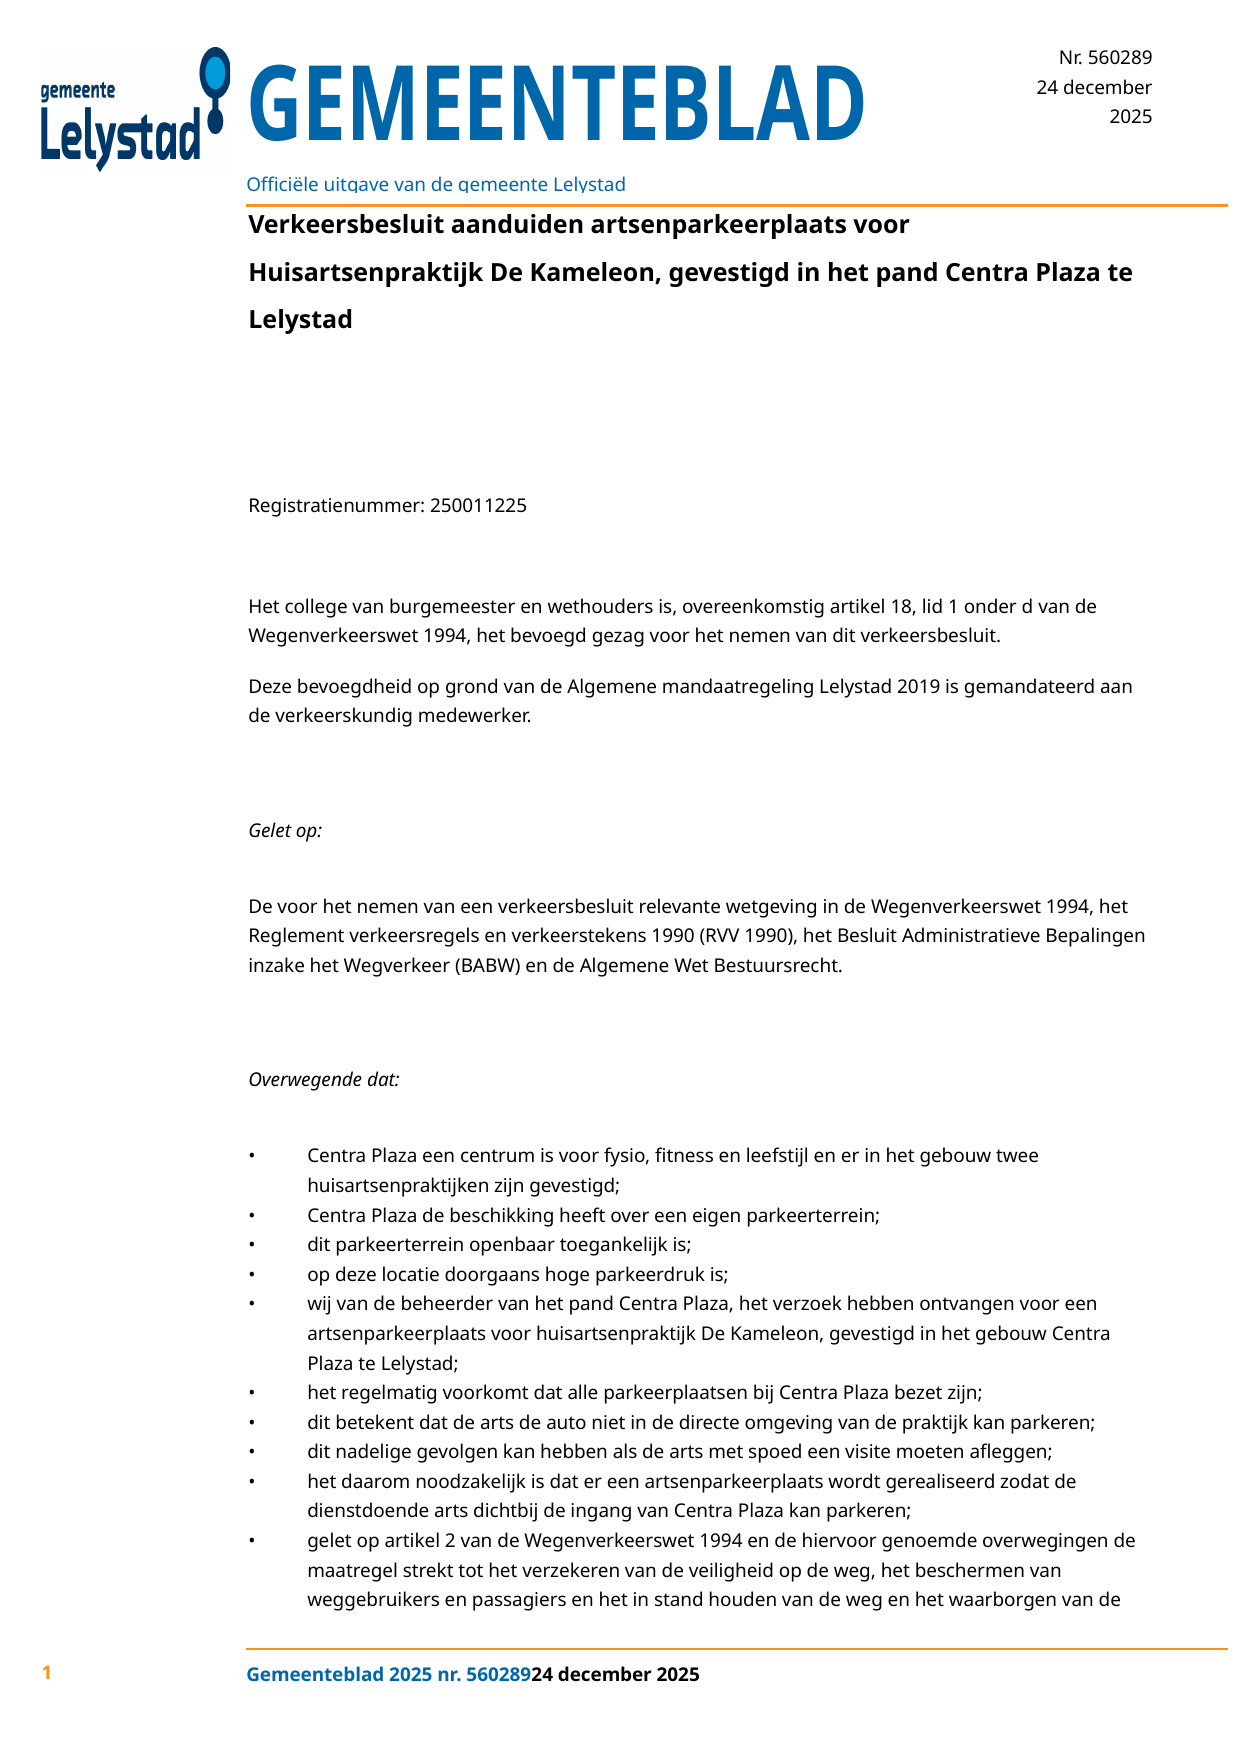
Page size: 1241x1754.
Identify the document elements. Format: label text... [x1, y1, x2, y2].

list dit betekent dat de arts de auto niet in de directe omgeving van de praktijk kan parkeren; [248, 1409, 1152, 1435]
list op deze locatie doorgaans hoge parkeerdruk is; [248, 1261, 1152, 1287]
list wij van de beheerder van het pand Centra Plaza, het verzoek hebben ontvangen voor een artsenparkeerplaats voor huisartsenpraktijk De Kameleon, gevestigd in het gebouw Centra Plaza te Lelystad; [248, 1291, 1152, 1376]
text Deze bevoegdheid op grond van de Algemene mandaatregeling Lelystad 2019 is gemandateerd aan de verkeerskundig medewerker. [248, 673, 1152, 728]
text Het college van burgemeester en wethouders is, overeenkomstig artikel 18, lid 1 onder d van de Wegenverkeerswet 1994, het bevoegd gezag voor het nemen van dit verkeersbesluit. [248, 593, 1152, 648]
text De voor het nemen van een verkeersbesluit relevante wetgeving in de Wegenverkeerswet 1994, het Reglement verkeersregels en verkeerstekens 1990 (RVV 1990), het Besluit Administratieve Bepalingen inzake het Wegverkeer (BABW) en de Algemene Wet Bestuursrecht. [248, 893, 1152, 978]
list Centra Plaza de beschikking heeft over een eigen parkeerterrein; [248, 1202, 1152, 1228]
list gelet op artikel 2 van de Wegenverkeerswet 1994 en de hiervoor genoemde overwegingen de maatregel strekt tot het verzekeren van de veiligheid op de weg, het beschermen van weggebruikers en passagiers en het in stand houden van de weg en het waarborgen van de [248, 1527, 1152, 1612]
picture [41, 47, 231, 172]
text Overwegende dat: [248, 1067, 1152, 1092]
list dit parkeerterrein openbaar toegankelijk is; [248, 1231, 1152, 1257]
list het daarom noodzakelijk is dat er een artsenparkeerplaats wordt gerealiseerd zodat de dienstdoende arts dichtbij de ingang van Centra Plaza kan parkeren; [248, 1468, 1152, 1523]
text Registratienummer: 250011225 [248, 492, 1152, 518]
list het regelmatig voorkomt dat alle parkeerplaatsen bij Centra Plaza bezet zijn; [248, 1379, 1152, 1405]
text Verkeersbesluit aanduiden artsenparkeerplaats voor Huisartsenpraktijk De Kameleon, gevestigd in het pand Centra Plaza te Lelystad [248, 207, 1152, 336]
text Gelet op: [248, 817, 1152, 843]
list Centra Plaza een centrum is voor fysio, fitness en leefstijl en er in het gebouw twee huisartsenpraktijken zijn gevestigd; [248, 1143, 1152, 1198]
list dit nadelige gevolgen kan hebben als de arts met spoed een visite moeten afleggen; [248, 1438, 1152, 1464]
